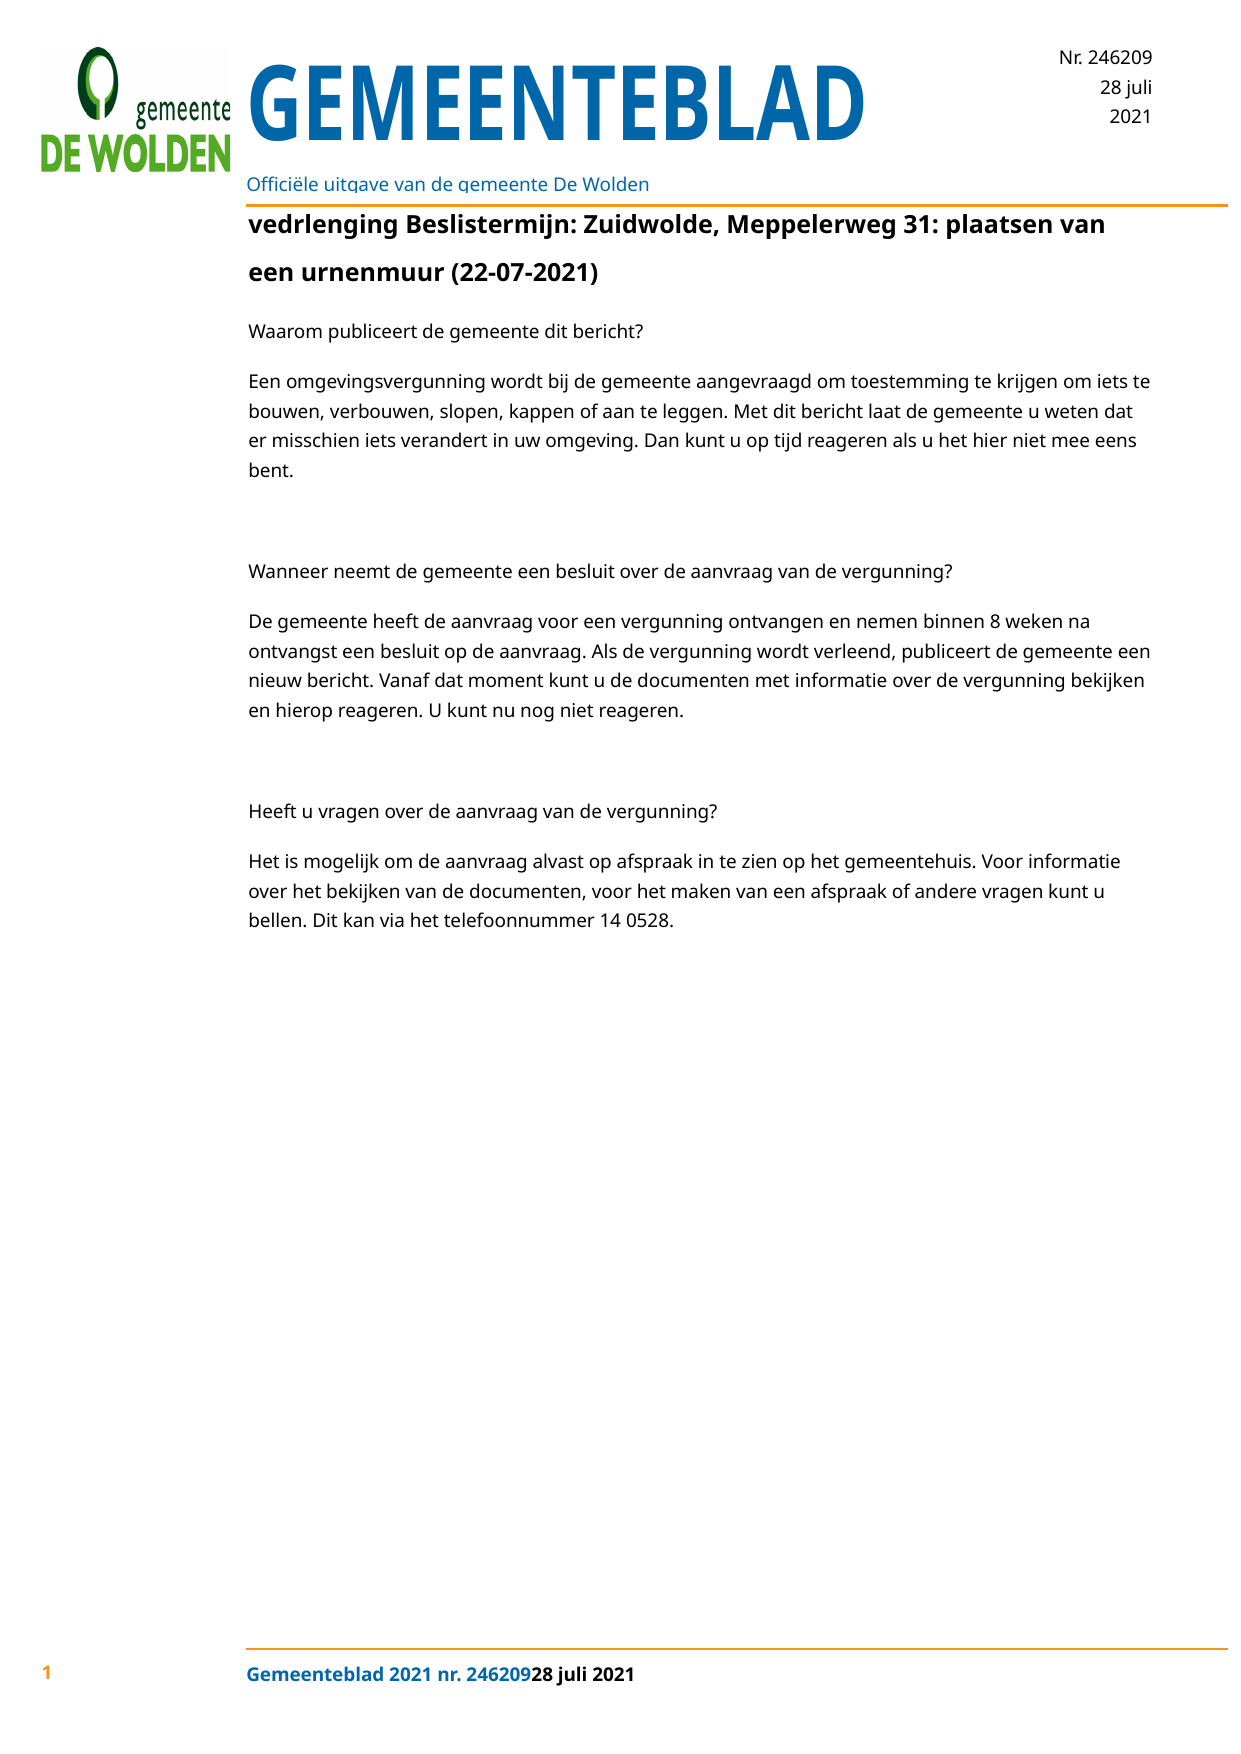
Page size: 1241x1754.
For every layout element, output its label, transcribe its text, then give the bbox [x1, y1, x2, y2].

text De gemeente heeft de aanvraag voor een vergunning ontvangen en nemen binnen 8 weken na ontvangst een besluit op de aanvraag. Als de vergunning wordt verleend, publiceert de gemeente een nieuw bericht. Vanaf dat moment kunt u de documenten met informatie over de vergunning bekijken en hierop reageren. U kunt nu nog niet reageren. [248, 608, 1152, 723]
text vedrlenging Beslistermijn: Zuidwolde, Meppelerweg 31: plaatsen van een urnenmuur (22-07-2021) [248, 207, 1152, 288]
text Het is mogelijk om de aanvraag alvast op afspraak in te zien op het gemeentehuis. Voor informatie over het bekijken van de documenten, voor het maken van een afspraak of andere vragen kunt u bellen. Dit kan via het telefoonnummer 14 0528. [248, 848, 1152, 933]
text Een omgevingsvergunning wordt bij de gemeente aangevraagd om toestemming te krijgen om iets te bouwen, verbouwen, slopen, kappen of aan te leggen. Met dit bericht laat de gemeente u weten dat er misschien iets verandert in uw omgeving. Dan kunt u op tijd reageren als u het hier niet mee eens bent. [248, 368, 1152, 483]
text Waarom publiceert de gemeente dit bericht? [248, 318, 1152, 344]
text Wanneer neemt de gemeente een besluit over de aanvraag van de vergunning? [248, 558, 1152, 584]
text Heeft u vragen over de aanvraag van de vergunning? [248, 798, 1152, 824]
picture [41, 47, 231, 172]
